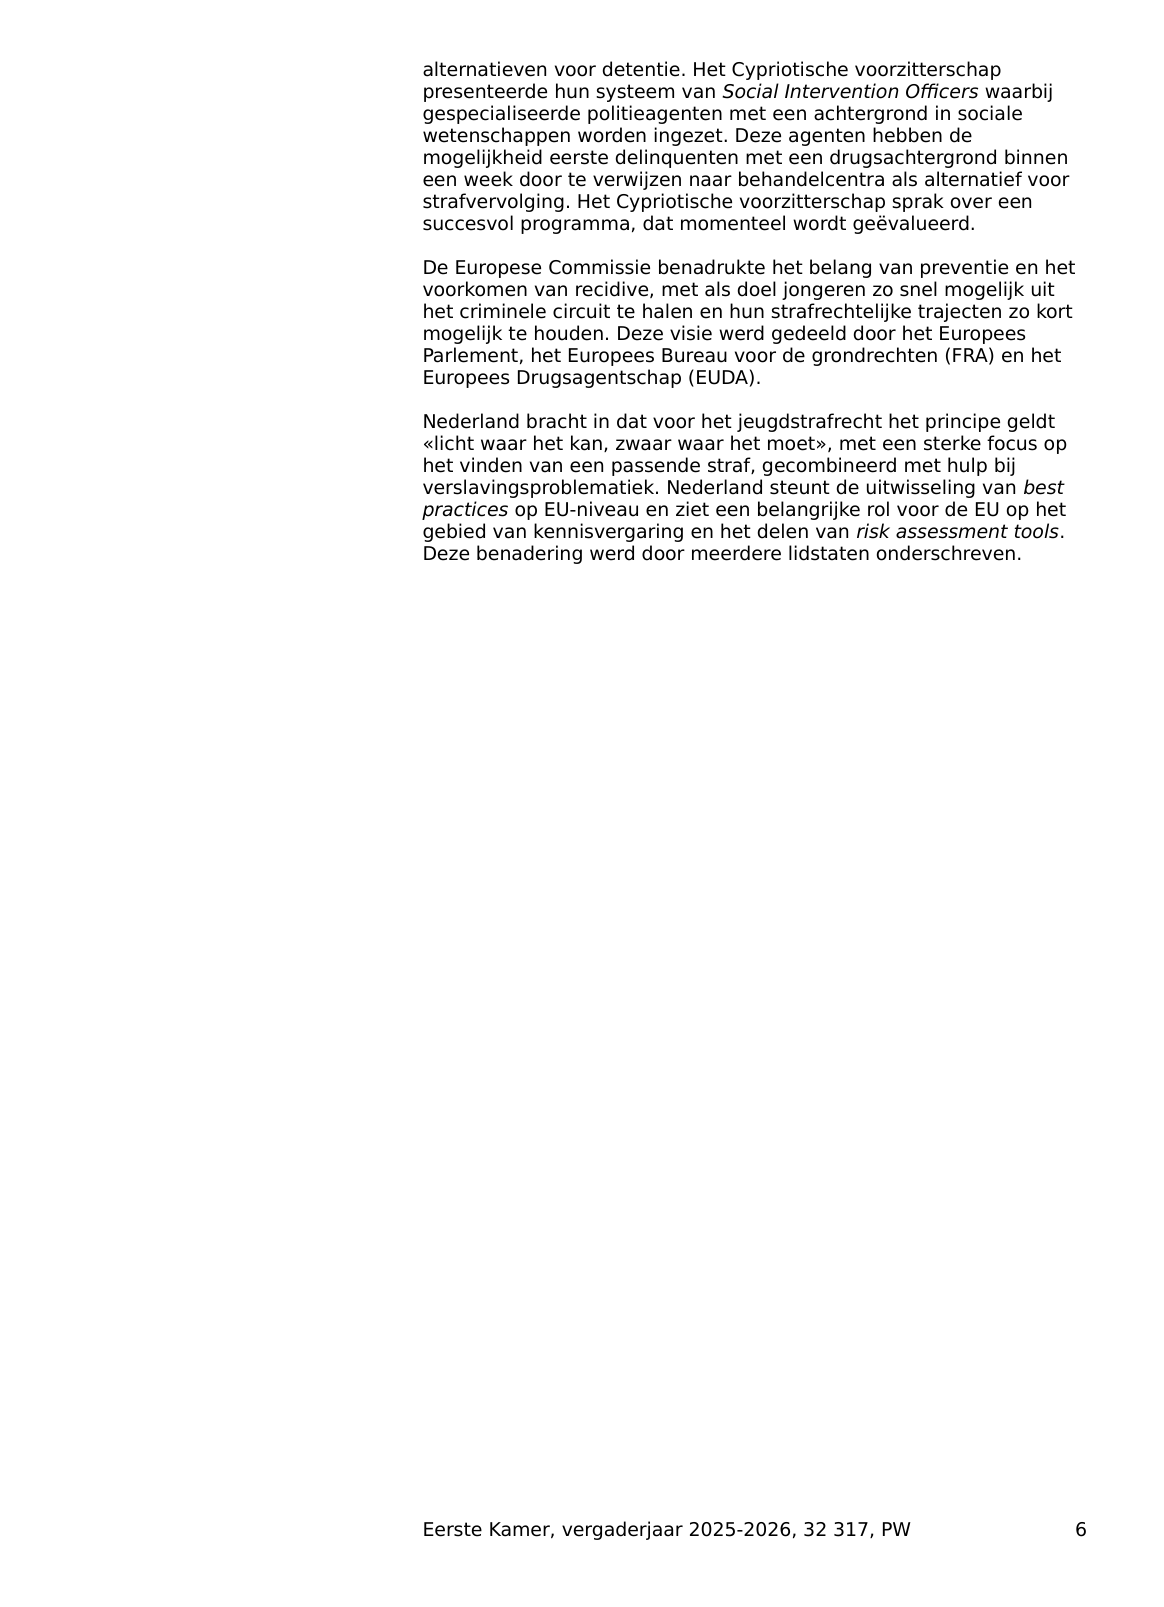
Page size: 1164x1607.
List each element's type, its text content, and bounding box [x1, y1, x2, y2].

text alternatieven voor detentie. Het Cypriotische voorzitterschap presenteerde hun systeem van Social Intervention Officers waarbij gespecialiseerde politieagenten met een achtergrond in sociale wetenschappen worden ingezet. Deze agenten hebben de mogelijkheid eerste delinquenten met een drugsachtergrond binnen een week door te verwijzen naar behandelcentra als alternatief voor strafvervolging. Het Cypriotische voorzitterschap sprak over een succesvol programma, dat momenteel wordt geëvalueerd. [422, 59, 1087, 235]
text De Europese Commissie benadrukte het belang van preventie en het voorkomen van recidive, met als doel jongeren zo snel mogelijk uit het criminele circuit te halen en hun strafrechtelijke trajecten zo kort mogelijk te houden. Deze visie werd gedeeld door het Europees Parlement, het Europees Bureau voor de grondrechten (FRA) en het Europees Drugsagentschap (EUDA). [422, 257, 1087, 389]
text Nederland bracht in dat voor het jeugdstrafrecht het principe geldt «licht waar het kan, zwaar waar het moet», met een sterke focus op het vinden van een passende straf, gecombineerd met hulp bij verslavingsproblematiek. Nederland steunt de uitwisseling van best practices op EU-niveau en ziet een belangrijke rol voor de EU op het gebied van kennisvergaring en het delen van risk assessment tools. Deze benadering werd door meerdere lidstaten onderschreven. [422, 411, 1087, 565]
